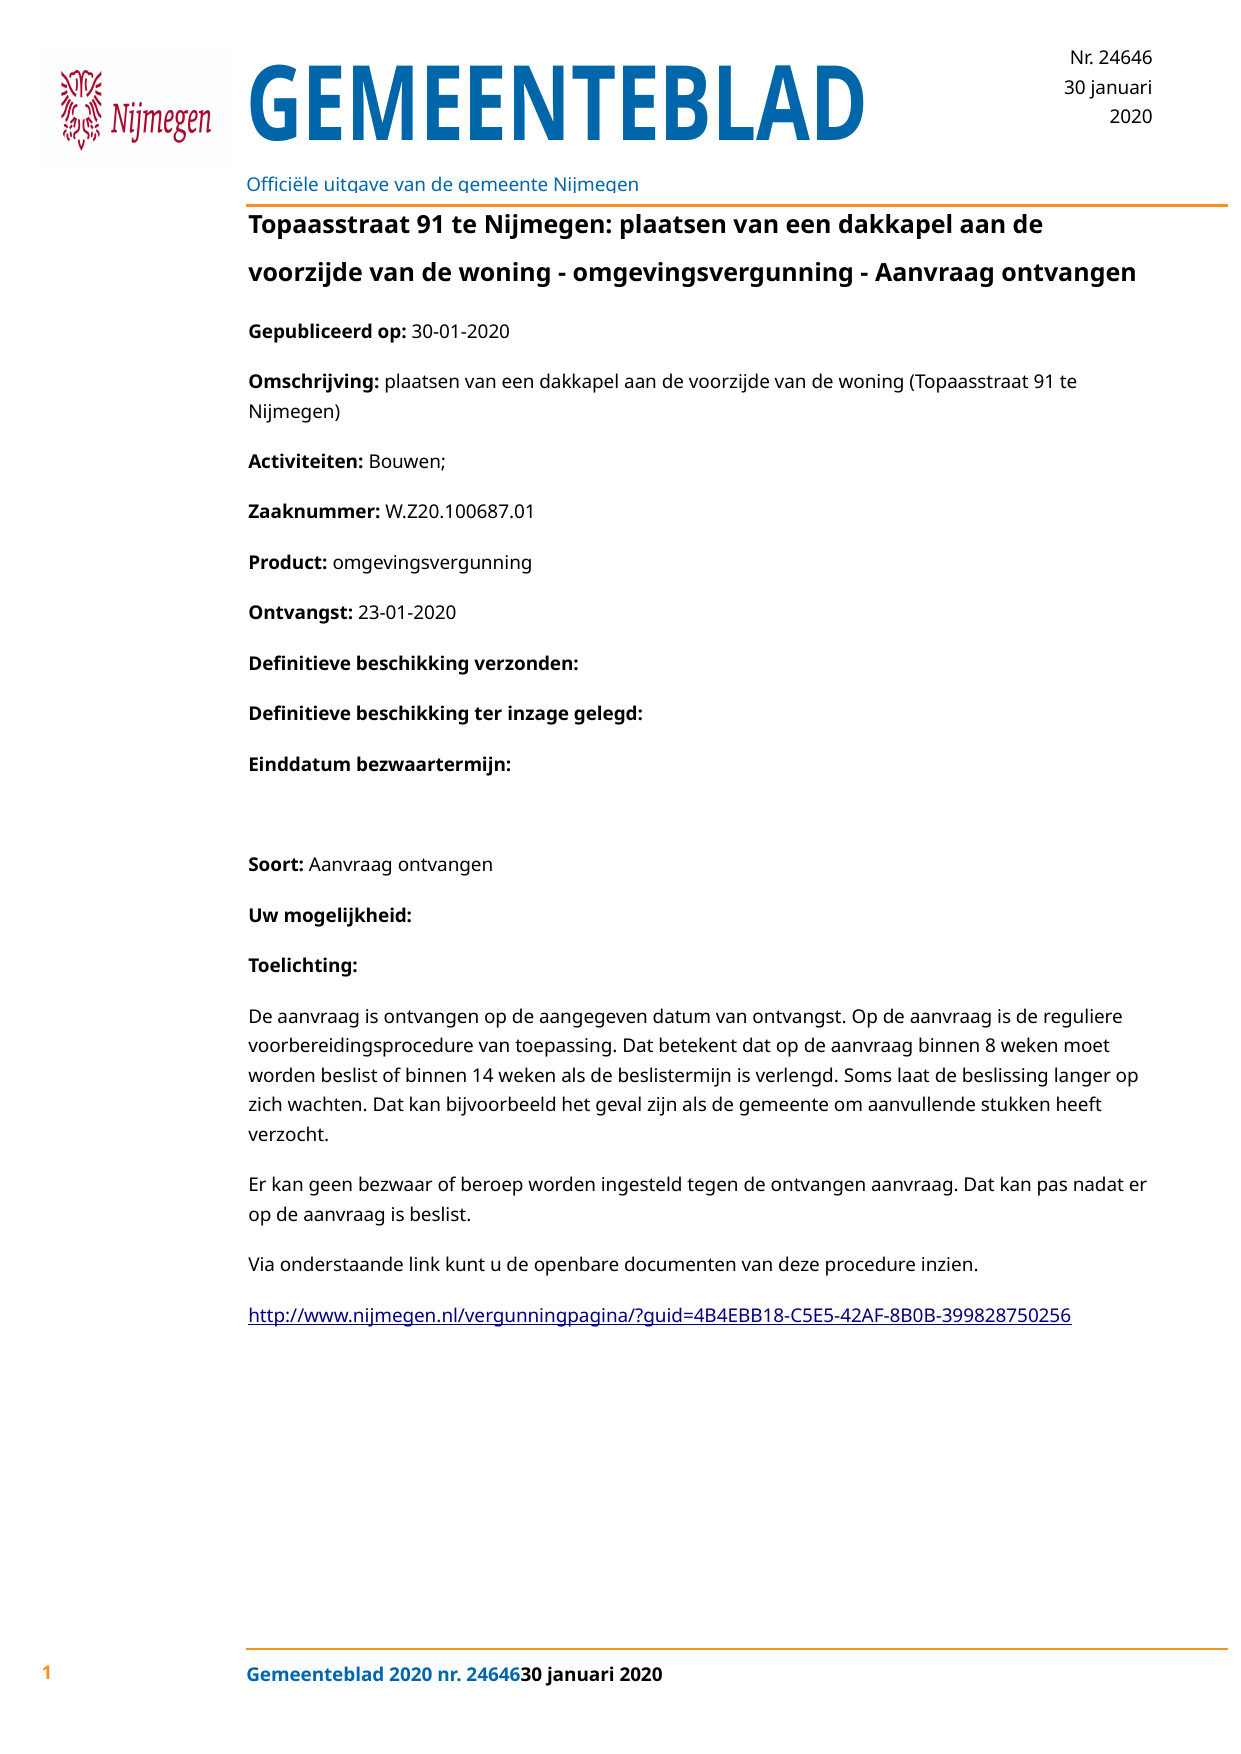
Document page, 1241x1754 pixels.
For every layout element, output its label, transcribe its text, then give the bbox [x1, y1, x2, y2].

picture [41, 47, 231, 172]
text Definitieve beschikking verzonden: [248, 650, 1152, 676]
text Omschrijving: plaatsen van een dakkapel aan de voorzijde van de woning (Topaasstraat 91 te Nijmegen) [248, 368, 1152, 424]
text Soort: Aanvraag ontvangen [248, 852, 1152, 877]
text Activiteiten: Bouwen; [248, 448, 1152, 474]
text Product: omgevingsvergunning [248, 549, 1152, 575]
text http://www.nijmegen.nl/vergunningpagina/?guid=4B4EBB18-C5E5-42AF-8B0B-399828750256 [248, 1302, 1152, 1328]
text Einddatum bezwaartermijn: [248, 751, 1152, 777]
text Zaaknummer: W.Z20.100687.01 [248, 499, 1152, 524]
text Via onderstaande link kunt u de openbare documenten van deze procedure inzien. [248, 1252, 1152, 1277]
text Topaasstraat 91 te Nijmegen: plaatsen van een dakkapel aan de voorzijde van de woning - omgevingsvergunning - Aanvraag ontvangen [248, 207, 1152, 288]
text Toelichting: [248, 952, 1152, 978]
text Gepubliceerd op: 30-01-2020 [248, 318, 1152, 344]
text Er kan geen bezwaar of beroep worden ingesteld tegen de ontvangen aanvraag. Dat kan pas nadat er op de aanvraag is beslist. [248, 1172, 1152, 1227]
text Definitieve beschikking ter inzage gelegd: [248, 700, 1152, 726]
text De aanvraag is ontvangen op de aangegeven datum van ontvangst. Op de aanvraag is de reguliere voorbereidingsprocedure van toepassing. Dat betekent dat op de aanvraag binnen 8 weken moet worden beslist of binnen 14 weken als de beslistermijn is verlengd. Soms laat de beslissing langer op zich wachten. Dat kan bijvoorbeeld het geval zijn als de gemeente om aanvullende stukken heeft verzocht. [248, 1003, 1152, 1147]
text Uw mogelijkheid: [248, 902, 1152, 928]
text Ontvangst: 23-01-2020 [248, 599, 1152, 625]
